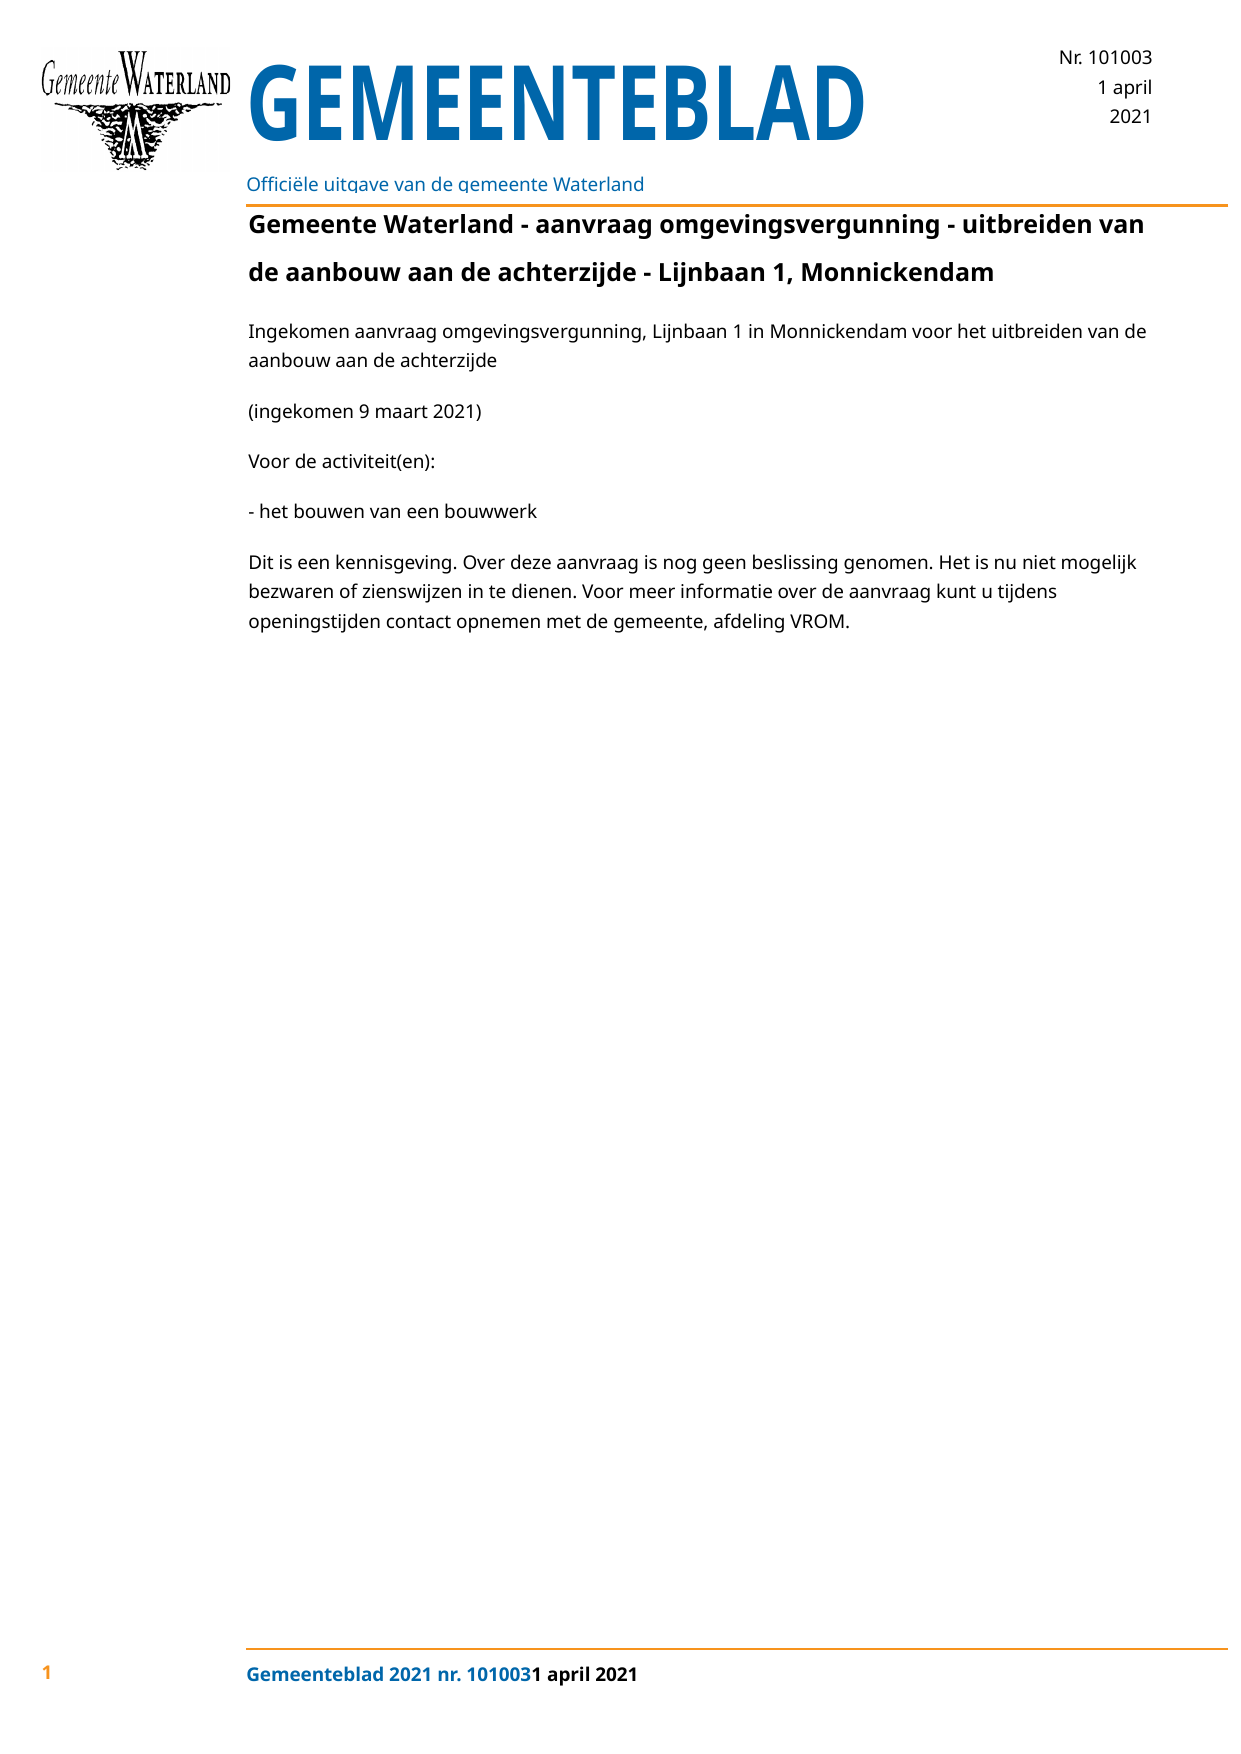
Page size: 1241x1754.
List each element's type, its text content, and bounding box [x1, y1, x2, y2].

text Ingekomen aanvraag omgevingsvergunning, Lijnbaan 1 in Monnickendam voor het uitbreiden van de aanbouw aan de achterzijde [248, 318, 1152, 373]
text Dit is een kennisgeving. Over deze aanvraag is nog geen beslissing genomen. Het is nu niet mogelijk bezwaren of zienswijzen in te dienen. Voor meer informatie over de aanvraag kunt u tijdens openingstijden contact opnemen met de gemeente, afdeling VROM. [248, 549, 1152, 634]
text (ingekomen 9 maart 2021) [248, 398, 1152, 424]
text - het bouwen van een bouwwerk [248, 499, 1152, 524]
text Voor de activiteit(en): [248, 448, 1152, 474]
text Gemeente Waterland - aanvraag omgevingsvergunning - uitbreiden van de aanbouw aan de achterzijde - Lijnbaan 1, Monnickendam [248, 207, 1152, 288]
picture [41, 47, 231, 172]
